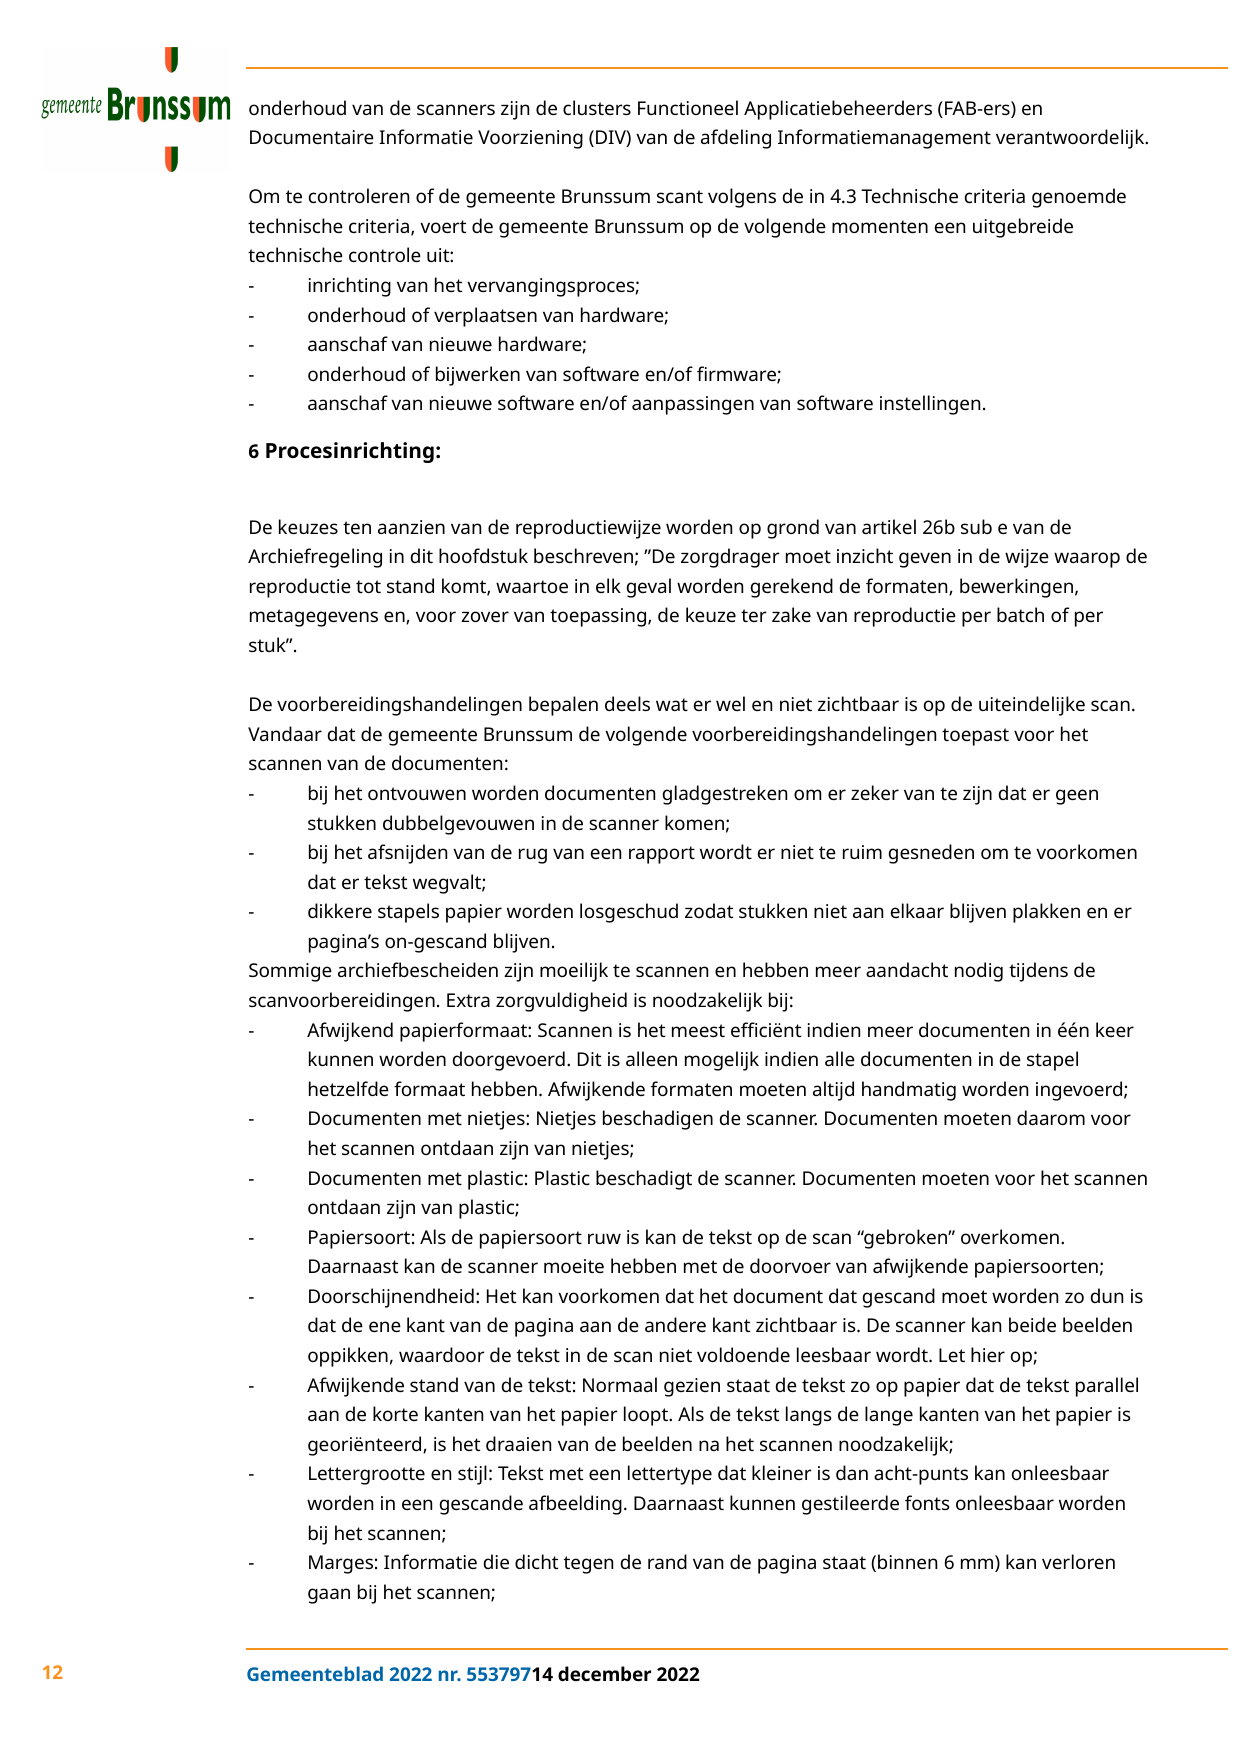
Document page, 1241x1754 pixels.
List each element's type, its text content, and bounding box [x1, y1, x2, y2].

list Doorschijnendheid: Het kan voorkomen dat het document dat gescand moet worden zo dun is dat de ene kant van de pagina aan de andere kant zichtbaar is. De scanner kan beide beelden oppikken, waardoor de tekst in de scan niet voldoende leesbaar wordt. Let hier op; [248, 1283, 1152, 1368]
text De keuzes ten aanzien van de reproductiewijze worden op grond van artikel 26b sub e van de Archiefregeling in dit hoofdstuk beschreven; ”De zorgdrager moet inzicht geven in de wijze waarop de reproductie tot stand komt, waartoe in elk geval worden gerekend de formaten, bewerkingen, metagegevens en, voor zover van toepassing, de keuze ter zake van reproductie per batch of per stuk”. [248, 514, 1152, 658]
list Lettergrootte en stijl: Tekst met een lettertype dat kleiner is dan acht-punts kan onleesbaar worden in een gescande afbeelding. Daarnaast kunnen gestileerde fonts onleesbaar worden bij het scannen; [248, 1461, 1152, 1546]
text onderhoud van de scanners zijn de clusters Functioneel Applicatiebeheerders (FAB-ers) en Documentaire Informatie Voorziening (DIV) van de afdeling Informatiemanagement verantwoordelijk. [248, 95, 1152, 150]
list Afwijkende stand van de tekst: Normaal gezien staat de tekst zo op papier dat de tekst parallel aan de korte kanten van het papier loopt. Als de tekst langs de lange kanten van het papier is georiënteerd, is het draaien van de beelden na het scannen noodzakelijk; [248, 1372, 1152, 1457]
text De voorbereidingshandelingen bepalen deels wat er wel en niet zichtbaar is op de uiteindelijke scan. Vandaar dat de gemeente Brunssum de volgende voorbereidingshandelingen toepast voor het scannen van de documenten: [248, 691, 1152, 776]
list bij het afsnijden van de rug van een rapport wordt er niet te ruim gesneden om te voorkomen dat er tekst wegvalt; [248, 839, 1152, 895]
list onderhoud of bijwerken van software en/of firmware; [248, 361, 1152, 387]
list onderhoud of verplaatsen van hardware; [248, 302, 1152, 328]
list inrichting van het vervangingsproces; [248, 272, 1152, 298]
picture [41, 47, 231, 172]
text Sommige archiefbescheiden zijn moeilijk te scannen en hebben meer aandacht nodig tijdens de scanvoorbereidingen. Extra zorgvuldigheid is noodzakelijk bij: [248, 958, 1152, 1013]
list dikkere stapels papier worden losgeschud zodat stukken niet aan elkaar blijven plakken en er pagina’s on-gescand blijven. [248, 898, 1152, 954]
text 6 Procesinrichting: [248, 436, 1152, 465]
list Marges: Informatie die dicht tegen de rand van de pagina staat (binnen 6 mm) kan verloren gaan bij het scannen; [248, 1549, 1152, 1605]
list Documenten met plastic: Plastic beschadigt de scanner. Documenten moeten voor het scannen ontdaan zijn van plastic; [248, 1165, 1152, 1220]
text Om te controleren of de gemeente Brunssum scant volgens de in 4.3 Technische criteria genoemde technische criteria, voert de gemeente Brunssum op de volgende momenten een uitgebreide technische controle uit: [248, 183, 1152, 268]
list aanschaf van nieuwe hardware; [248, 331, 1152, 357]
list aanschaf van nieuwe software en/of aanpassingen van software instellingen. [248, 391, 1152, 416]
list Papiersoort: Als de papiersoort ruw is kan de tekst op de scan “gebroken” overkomen. Daarnaast kan de scanner moeite hebben met de doorvoer van afwijkende papiersoorten; [248, 1224, 1152, 1279]
list Documenten met nietjes: Nietjes beschadigen de scanner. Documenten moeten daarom voor het scannen ontdaan zijn van nietjes; [248, 1106, 1152, 1161]
list bij het ontvouwen worden documenten gladgestreken om er zeker van te zijn dat er geen stukken dubbelgevouwen in de scanner komen; [248, 780, 1152, 836]
list Afwijkend papierformaat: Scannen is het meest efficiënt indien meer documenten in één keer kunnen worden doorgevoerd. Dit is alleen mogelijk indien alle documenten in de stapel hetzelfde formaat hebben. Afwijkende formaten moeten altijd handmatig worden ingevoerd; [248, 1017, 1152, 1102]
